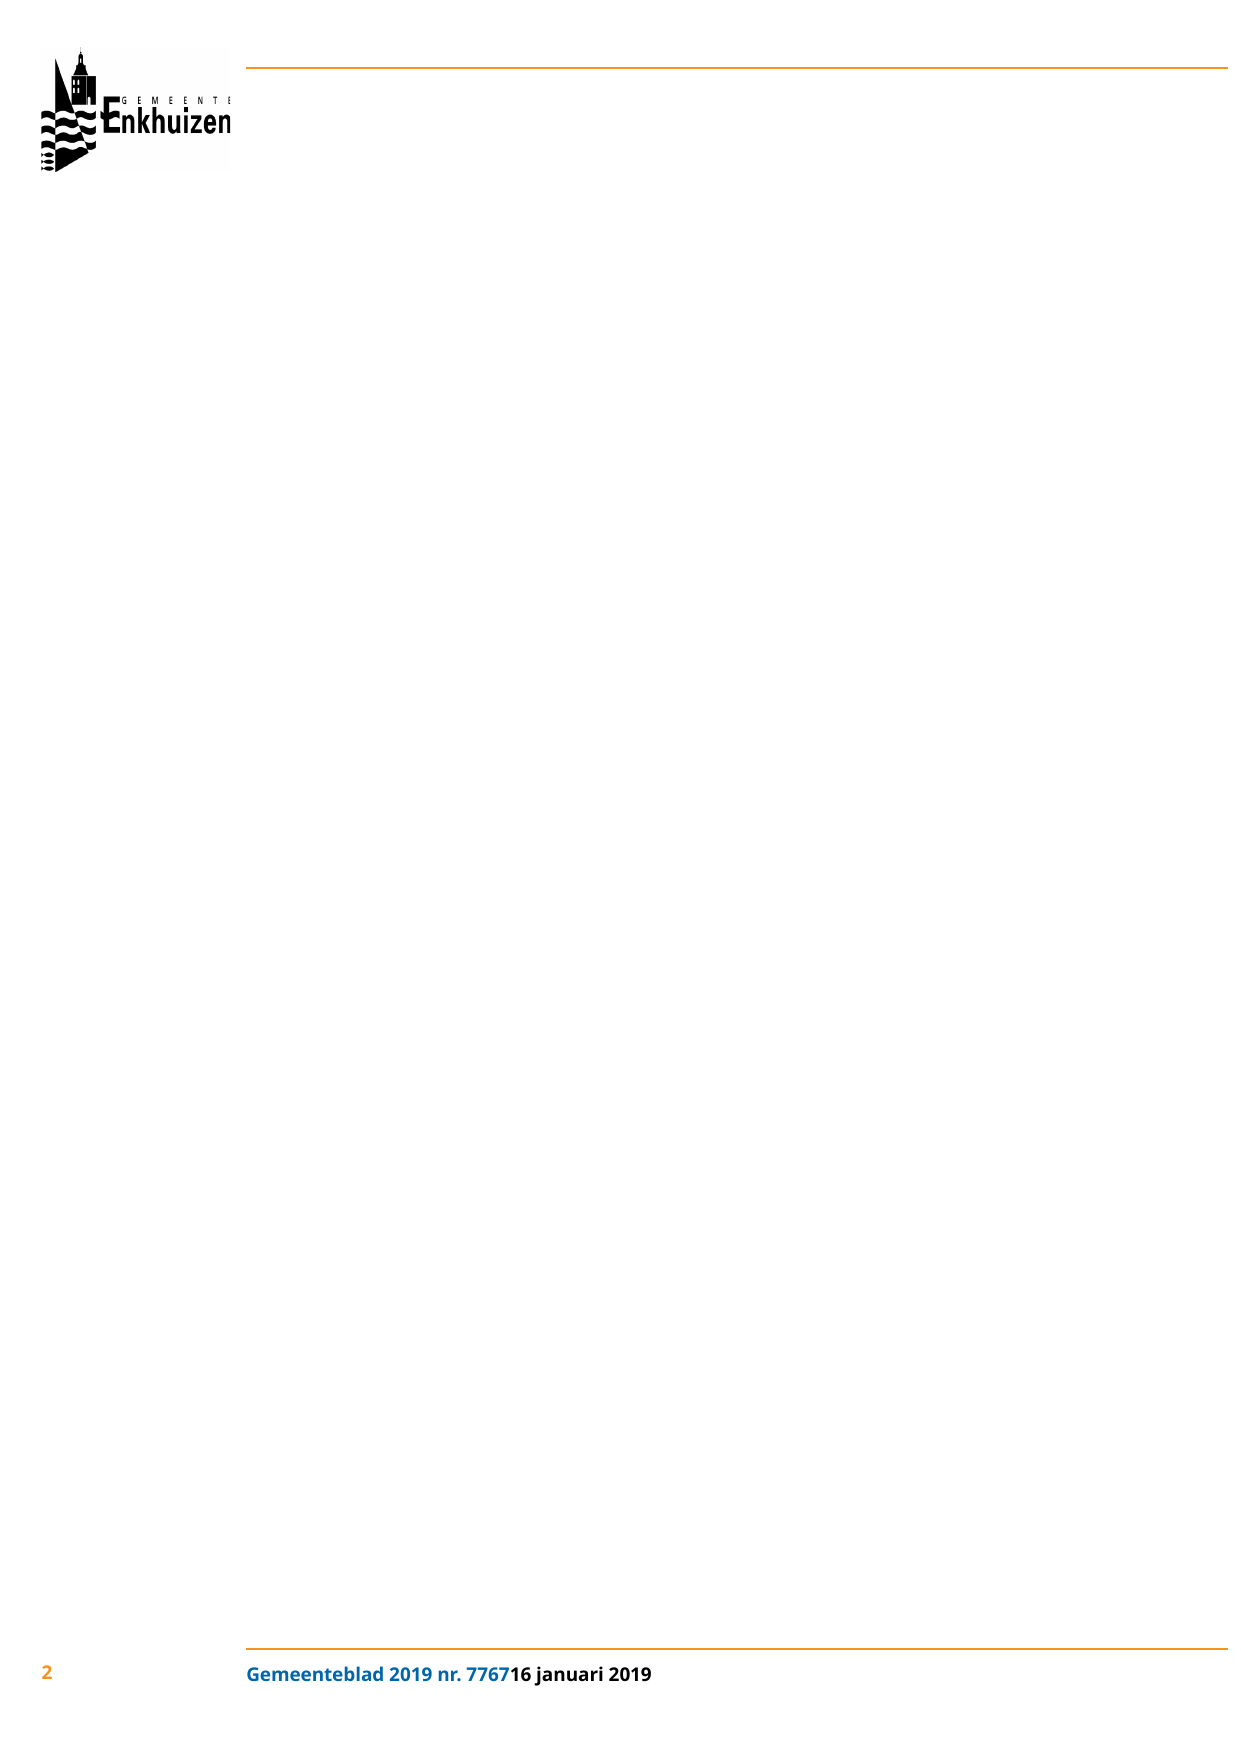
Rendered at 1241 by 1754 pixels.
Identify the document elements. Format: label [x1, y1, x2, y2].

picture [41, 47, 231, 172]
